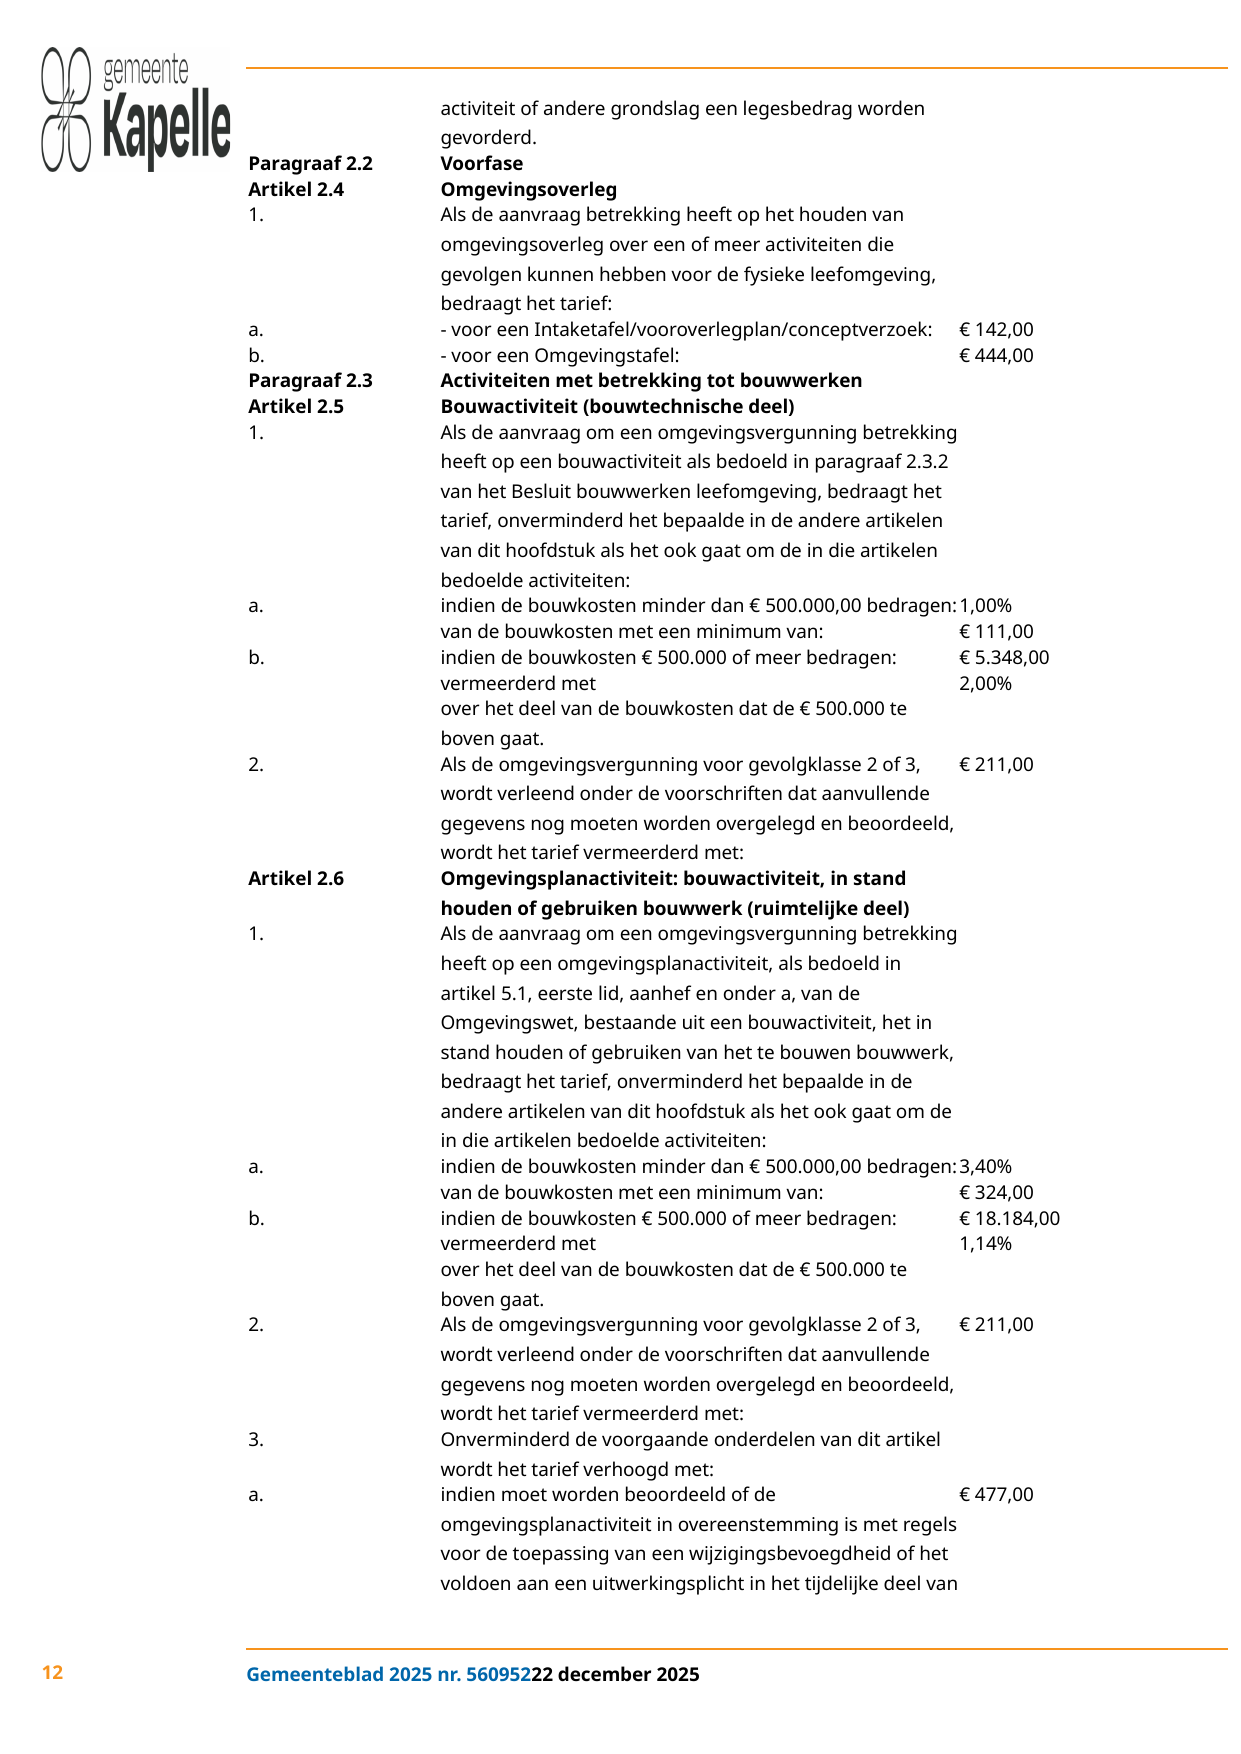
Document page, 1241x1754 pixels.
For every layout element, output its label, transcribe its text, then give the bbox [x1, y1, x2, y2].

table_cell [959, 1426, 1152, 1481]
table_cell Als de aanvraag om een omgevingsvergunning betrekking heeft op een omgevingsplanactiviteit, als bedoeld in artikel 5.1, eerste lid, aanhef en onder a, van de Omgevingswet, bestaande uit een bouwactiviteit, het in stand houden of gebruiken van het te bouwen bouwwerk, bedraagt het tarief, onverminderd het bepaalde in de andere artikelen van dit hoofdstuk als het ook gaat om de in die artikelen bedoelde activiteiten: [440, 921, 959, 1153]
table_cell Als de omgevingsvergunning voor gevolgklasse 2 of 3, wordt verleend onder de voorschriften dat aanvullende gegevens nog moeten worden overgelegd en beoordeeld, wordt het tarief vermeerderd met: [440, 1312, 959, 1426]
table_cell [248, 95, 440, 150]
table_cell Bouwactiviteit (bouwtechnische deel) [440, 393, 959, 419]
table_cell € 324,00 [959, 1179, 1152, 1205]
table_cell vermeerderd met [440, 1231, 959, 1256]
table_cell Als de aanvraag betrekking heeft op het houden van omgevingsoverleg over een of meer activiteiten die gevolgen kunnen hebben voor de fysieke leefomgeving, bedraagt het tarief: [440, 202, 959, 316]
table_cell activiteit of andere grondslag een legesbedrag worden gevorderd. [440, 95, 959, 150]
table_cell indien de bouwkosten minder dan € 500.000,00 bedragen: [440, 1154, 959, 1179]
table_cell van de bouwkosten met een minimum van: [440, 618, 959, 644]
table_cell - voor een Omgevingstafel: [440, 342, 959, 367]
table_cell indien de bouwkosten € 500.000 of meer bedragen: [440, 1205, 959, 1231]
table_cell [248, 1231, 440, 1256]
table_cell [959, 95, 1152, 150]
table_cell indien moet worden beoordeeld of de omgevingsplanactiviteit in overeenstemming is met regels voor de toepassing van een wijzigingsbevoegdheid of het voldoen aan een uitwerkingsplicht in het tijdelijke deel van [440, 1481, 959, 1596]
table_cell € 211,00 [959, 751, 1152, 865]
table_cell 3. [248, 1426, 440, 1481]
table_cell € 444,00 [959, 342, 1152, 367]
table_cell 1. [248, 921, 440, 1153]
table_cell b. [248, 342, 440, 367]
table_cell Artikel 2.6 [248, 865, 440, 921]
table_cell [248, 1179, 440, 1205]
table_cell [959, 176, 1152, 202]
table_cell € 477,00 [959, 1481, 1152, 1596]
table_cell a. [248, 316, 440, 342]
table_cell Als de omgevingsvergunning voor gevolgklasse 2 of 3, wordt verleend onder de voorschriften dat aanvullende gegevens nog moeten worden overgelegd en beoordeeld, wordt het tarief vermeerderd met: [440, 751, 959, 865]
table_cell € 5.348,00 [959, 644, 1152, 670]
table_cell [959, 368, 1152, 393]
table_cell 2. [248, 751, 440, 865]
table_cell Paragraaf 2.3 [248, 368, 440, 393]
table_cell Omgevingsplanactiviteit: bouwactiviteit, in stand houden of gebruiken bouwwerk (ruimtelijke deel) [440, 865, 959, 921]
table_cell [959, 419, 1152, 593]
table_cell [959, 202, 1152, 316]
table_cell vermeerderd met [440, 670, 959, 696]
table_cell € 111,00 [959, 618, 1152, 644]
table_cell 2,00% [959, 670, 1152, 696]
table_cell [959, 1256, 1152, 1312]
table_cell Omgevingsoverleg [440, 176, 959, 202]
table_cell Activiteiten met betrekking tot bouwwerken [440, 368, 959, 393]
table_cell 1,00% [959, 593, 1152, 618]
table_cell indien de bouwkosten minder dan € 500.000,00 bedragen: [440, 593, 959, 618]
table_cell over het deel van de bouwkosten dat de € 500.000 te boven gaat. [440, 1256, 959, 1312]
table_cell 1,14% [959, 1231, 1152, 1256]
table_cell over het deel van de bouwkosten dat de € 500.000 te boven gaat. [440, 696, 959, 751]
table_cell [959, 150, 1152, 176]
table_cell € 211,00 [959, 1312, 1152, 1426]
table_cell [959, 865, 1152, 921]
table_cell [959, 921, 1152, 1153]
table_cell 2. [248, 1312, 440, 1426]
table_cell van de bouwkosten met een minimum van: [440, 1179, 959, 1205]
table_cell Paragraaf 2.2 [248, 150, 440, 176]
table_cell 1. [248, 202, 440, 316]
table_cell a. [248, 593, 440, 618]
table_cell Artikel 2.4 [248, 176, 440, 202]
table_cell € 18.184,00 [959, 1205, 1152, 1231]
table_cell [959, 393, 1152, 419]
table_cell a. [248, 1481, 440, 1596]
table_cell indien de bouwkosten € 500.000 of meer bedragen: [440, 644, 959, 670]
table_cell b. [248, 1205, 440, 1231]
table_cell - voor een Intaketafel/vooroverlegplan/conceptverzoek: [440, 316, 959, 342]
table_cell [248, 696, 440, 751]
table_cell Voorfase [440, 150, 959, 176]
table_cell [248, 618, 440, 644]
table_cell € 142,00 [959, 316, 1152, 342]
table_cell [248, 1256, 440, 1312]
table_cell [248, 670, 440, 696]
table_cell Artikel 2.5 [248, 393, 440, 419]
table_cell Als de aanvraag om een omgevingsvergunning betrekking heeft op een bouwactiviteit als bedoeld in paragraaf 2.3.2 van het Besluit bouwwerken leefomgeving, bedraagt het tarief, onverminderd het bepaalde in de andere artikelen van dit hoofdstuk als het ook gaat om de in die artikelen bedoelde activiteiten: [440, 419, 959, 593]
table_cell a. [248, 1154, 440, 1179]
table_cell b. [248, 644, 440, 670]
table_cell [959, 696, 1152, 751]
picture [41, 47, 231, 172]
table_cell 3,40% [959, 1154, 1152, 1179]
table_cell Onverminderd de voorgaande onderdelen van dit artikel wordt het tarief verhoogd met: [440, 1426, 959, 1481]
table_cell 1. [248, 419, 440, 593]
